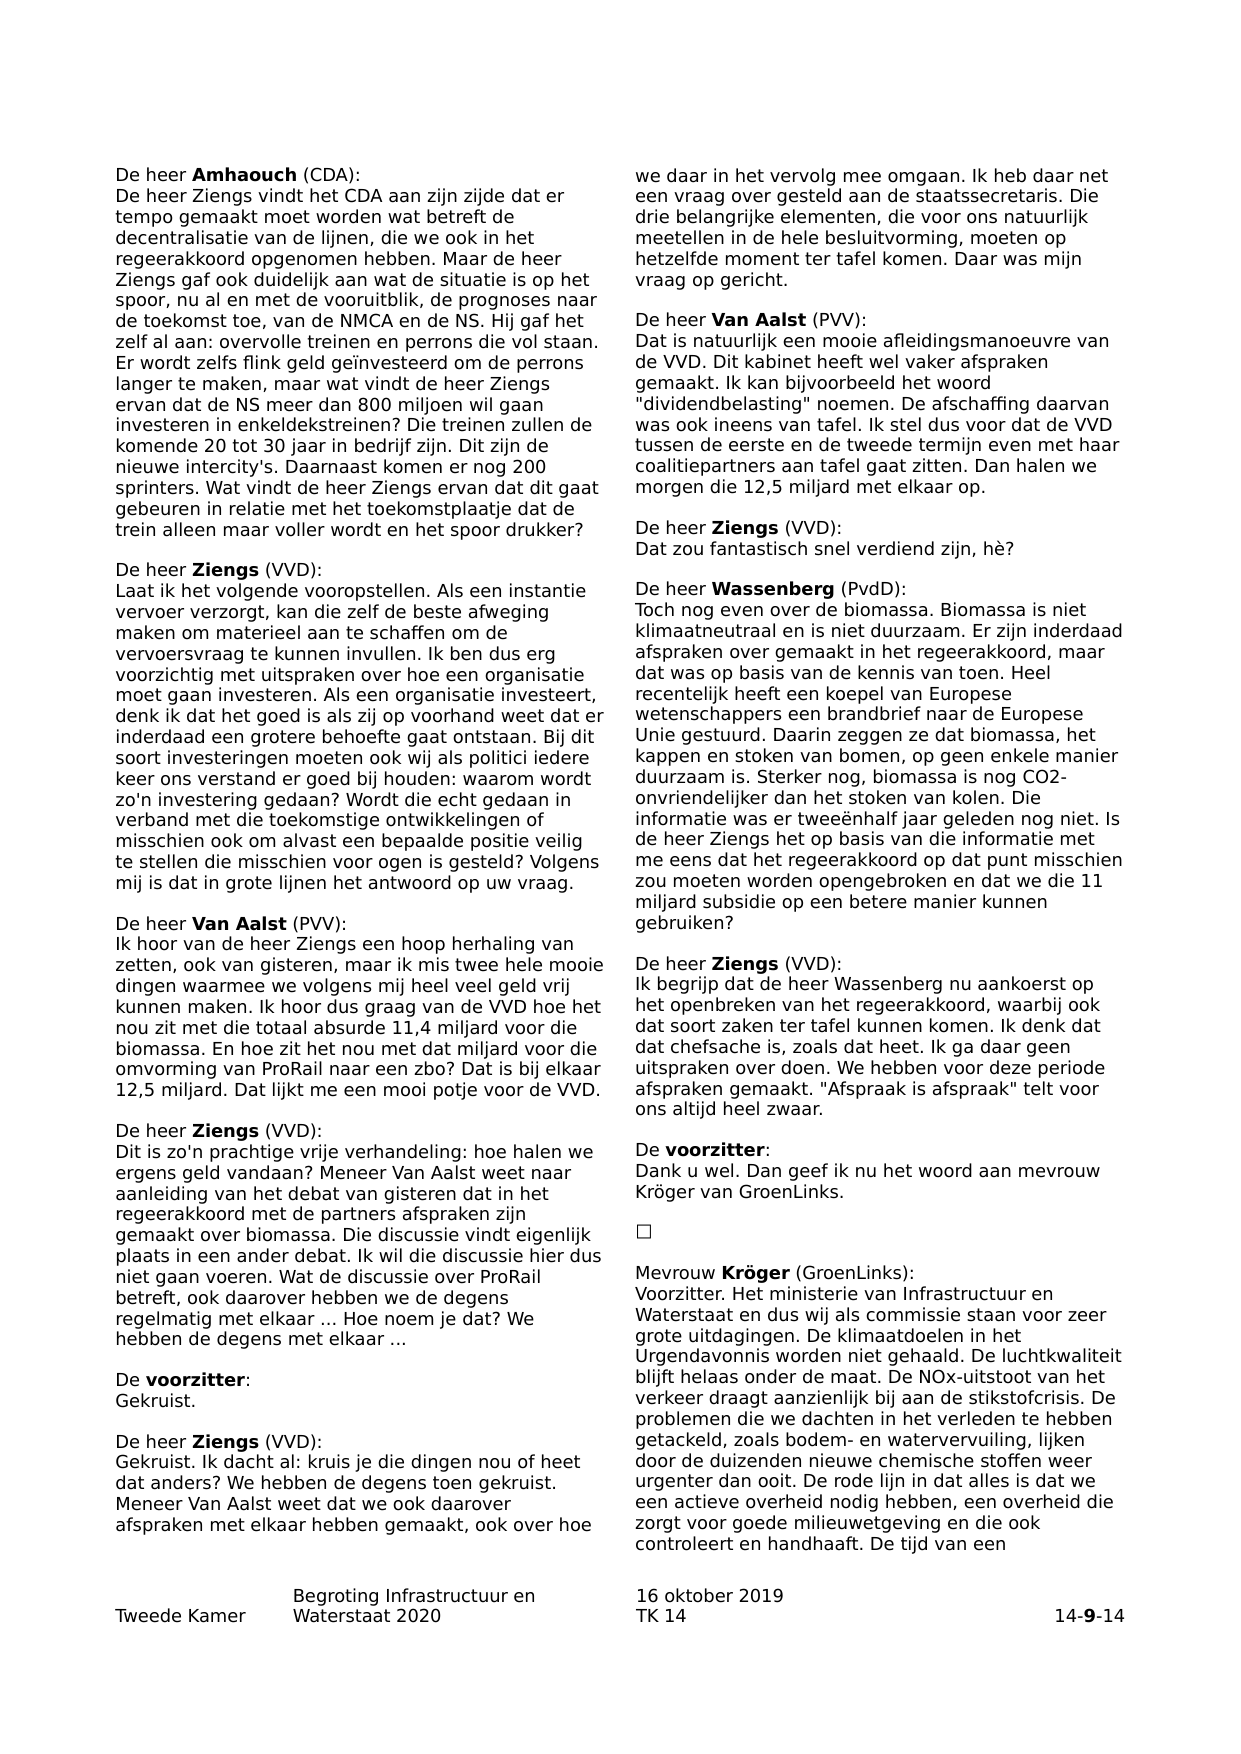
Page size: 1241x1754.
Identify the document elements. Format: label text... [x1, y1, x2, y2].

text Ik hoor van de heer Ziengs een hoop herhaling van zetten, ook van gisteren, maar ik mis twee hele mooie dingen waarmee we volgens mij heel veel geld vrij kunnen maken. Ik hoor dus graag van de VVD hoe het nou zit met die totaal absurde 11,4 miljard voor die biomassa. En hoe zit het nou met dat miljard voor die omvorming van ProRail naar een zbo? Dat is bij elkaar 12,5 miljard. Dat lijkt me een mooi potje voor de VVD. [115, 934, 605, 1101]
text we daar in het vervolg mee omgaan. Ik heb daar net een vraag over gesteld aan de staatssecretaris. Die drie belangrijke elementen, die voor ons natuurlijk meetellen in de hele besluitvorming, moeten op hetzelfde moment ter tafel komen. Daar was mijn vraag op gericht. [635, 165, 1125, 290]
text Ik begrijp dat de heer Wassenberg nu aankoerst op het openbreken van het regeerakkoord, waarbij ook dat soort zaken ter tafel kunnen komen. Ik denk dat dat chefsache is, zoals dat heet. Ik ga daar geen uitspraken over doen. We hebben voor deze periode afspraken gemaakt. "Afspraak is afspraak" telt voor ons altijd heel zwaar. [635, 974, 1125, 1120]
text Gekruist. Ik dacht al: kruis je die dingen nou of heet dat anders? We hebben de degens toen gekruist. Meneer Van Aalst weet dat we ook daarover afspraken met elkaar hebben gemaakt, ook over hoe [115, 1452, 605, 1536]
text ⬜ [635, 1222, 1125, 1243]
text Mevrouw Kröger (GroenLinks): [635, 1263, 1125, 1284]
text De heer Ziengs (VVD): [115, 1121, 605, 1142]
text De heer Ziengs (VVD): [115, 1431, 605, 1452]
text Gekruist. [115, 1391, 605, 1411]
text De heer Ziengs (VVD): [635, 953, 1125, 974]
text De heer Ziengs vindt het CDA aan zijn zijde dat er tempo gemaakt moet worden wat betreft de decentralisatie van de lijnen, die we ook in het regeerakkoord opgenomen hebben. Maar de heer Ziengs gaf ook duidelijk aan wat de situatie is op het spoor, nu al en met de vooruitblik, de prognoses naar de toekomst toe, van de NMCA en de NS. Hij gaf het zelf al aan: overvolle treinen en perrons die vol staan. Er wordt zelfs flink geld geïnvesteerd om de perrons langer te maken, maar wat vindt de heer Ziengs ervan dat de NS meer dan 800 miljoen wil gaan investeren in enkeldekstreinen? Die treinen zullen de komende 20 tot 30 jaar in bedrijf zijn. Dit zijn de nieuwe intercity's. Daarnaast komen er nog 200 sprinters. Wat vindt de heer Ziengs ervan dat dit gaat gebeuren in relatie met het toekomstplaatje dat de trein alleen maar voller wordt en het spoor drukker? [115, 186, 605, 540]
text De heer Wassenberg (PvdD): [635, 579, 1125, 600]
text Laat ik het volgende vooropstellen. Als een instantie vervoer verzorgt, kan die zelf de beste afweging maken om materieel aan te schaffen om de vervoersvraag te kunnen invullen. Ik ben dus erg voorzichtig met uitspraken over hoe een organisatie moet gaan investeren. Als een organisatie investeert, denk ik dat het goed is als zij op voorhand weet dat er inderdaad een grotere behoefte gaat ontstaan. Bij dit soort investeringen moeten ook wij als politici iedere keer ons verstand er goed bij houden: waarom wordt zo'n investering gedaan? Wordt die echt gedaan in verband met die toekomstige ontwikkelingen of misschien ook om alvast een bepaalde positie veilig te stellen die misschien voor ogen is gesteld? Volgens mij is dat in grote lijnen het antwoord op uw vraag. [115, 581, 605, 893]
text De heer Ziengs (VVD): [115, 560, 605, 581]
text Toch nog even over de biomassa. Biomassa is niet klimaatneutraal en is niet duurzaam. Er zijn inderdaad afspraken over gemaakt in het regeerakkoord, maar dat was op basis van de kennis van toen. Heel recentelijk heeft een koepel van Europese wetenschappers een brandbrief naar de Europese Unie gestuurd. Daarin zeggen ze dat biomassa, het kappen en stoken van bomen, op geen enkele manier duurzaam is. Sterker nog, biomassa is nog CO2-onvriendelijker dan het stoken van kolen. Die informatie was er tweeënhalf jaar geleden nog niet. Is de heer Ziengs het op basis van die informatie met me eens dat het regeerakkoord op dat punt misschien zou moeten worden opengebroken en dat we die 11 miljard subsidie op een betere manier kunnen gebruiken? [635, 600, 1125, 933]
text Dank u wel. Dan geef ik nu het woord aan mevrouw Kröger van GroenLinks. [635, 1161, 1125, 1202]
text De voorzitter: [115, 1370, 605, 1391]
text De heer Amhaouch (CDA): [115, 165, 605, 186]
text Dat is natuurlijk een mooie afleidingsmanoeuvre van de VVD. Dit kabinet heeft wel vaker afspraken gemaakt. Ik kan bijvoorbeeld het woord "dividendbelasting" noemen. De afschaffing daarvan was ook ineens van tafel. Ik stel dus voor dat de VVD tussen de eerste en de tweede termijn even met haar coalitiepartners aan tafel gaat zitten. Dan halen we morgen die 12,5 miljard met elkaar op. [635, 331, 1125, 498]
text De heer Ziengs (VVD): [635, 518, 1125, 538]
text Dit is zo'n prachtige vrije verhandeling: hoe halen we ergens geld vandaan? Meneer Van Aalst weet naar aanleiding van het debat van gisteren dat in het regeerakkoord met de partners afspraken zijn gemaakt over biomassa. Die discussie vindt eigenlijk plaats in een ander debat. Ik wil die discussie hier dus niet gaan voeren. Wat de discussie over ProRail betreft, ook daarover hebben we de degens regelmatig met elkaar ... Hoe noem je dat? We hebben de degens met elkaar ... [115, 1142, 605, 1350]
text Voorzitter. Het ministerie van Infrastructuur en Waterstaat en dus wij als commissie staan voor zeer grote uitdagingen. De klimaatdoelen in het Urgendavonnis worden niet gehaald. De luchtkwaliteit blijft helaas onder de maat. De NOx-uitstoot van het verkeer draagt aanzienlijk bij aan de stikstofcrisis. De problemen die we dachten in het verleden te hebben getackeld, zoals bodem- en watervervuiling, lijken door de duizenden nieuwe chemische stoffen weer urgenter dan ooit. De rode lijn in dat alles is dat we een actieve overheid nodig hebben, een overheid die zorgt voor goede milieuwetgeving en die ook controleert en handhaaft. De tijd van een [635, 1284, 1125, 1554]
text De heer Van Aalst (PVV): [115, 913, 605, 934]
text De voorzitter: [635, 1140, 1125, 1161]
text De heer Van Aalst (PVV): [635, 310, 1125, 331]
text Dat zou fantastisch snel verdiend zijn, hè? [635, 538, 1125, 559]
